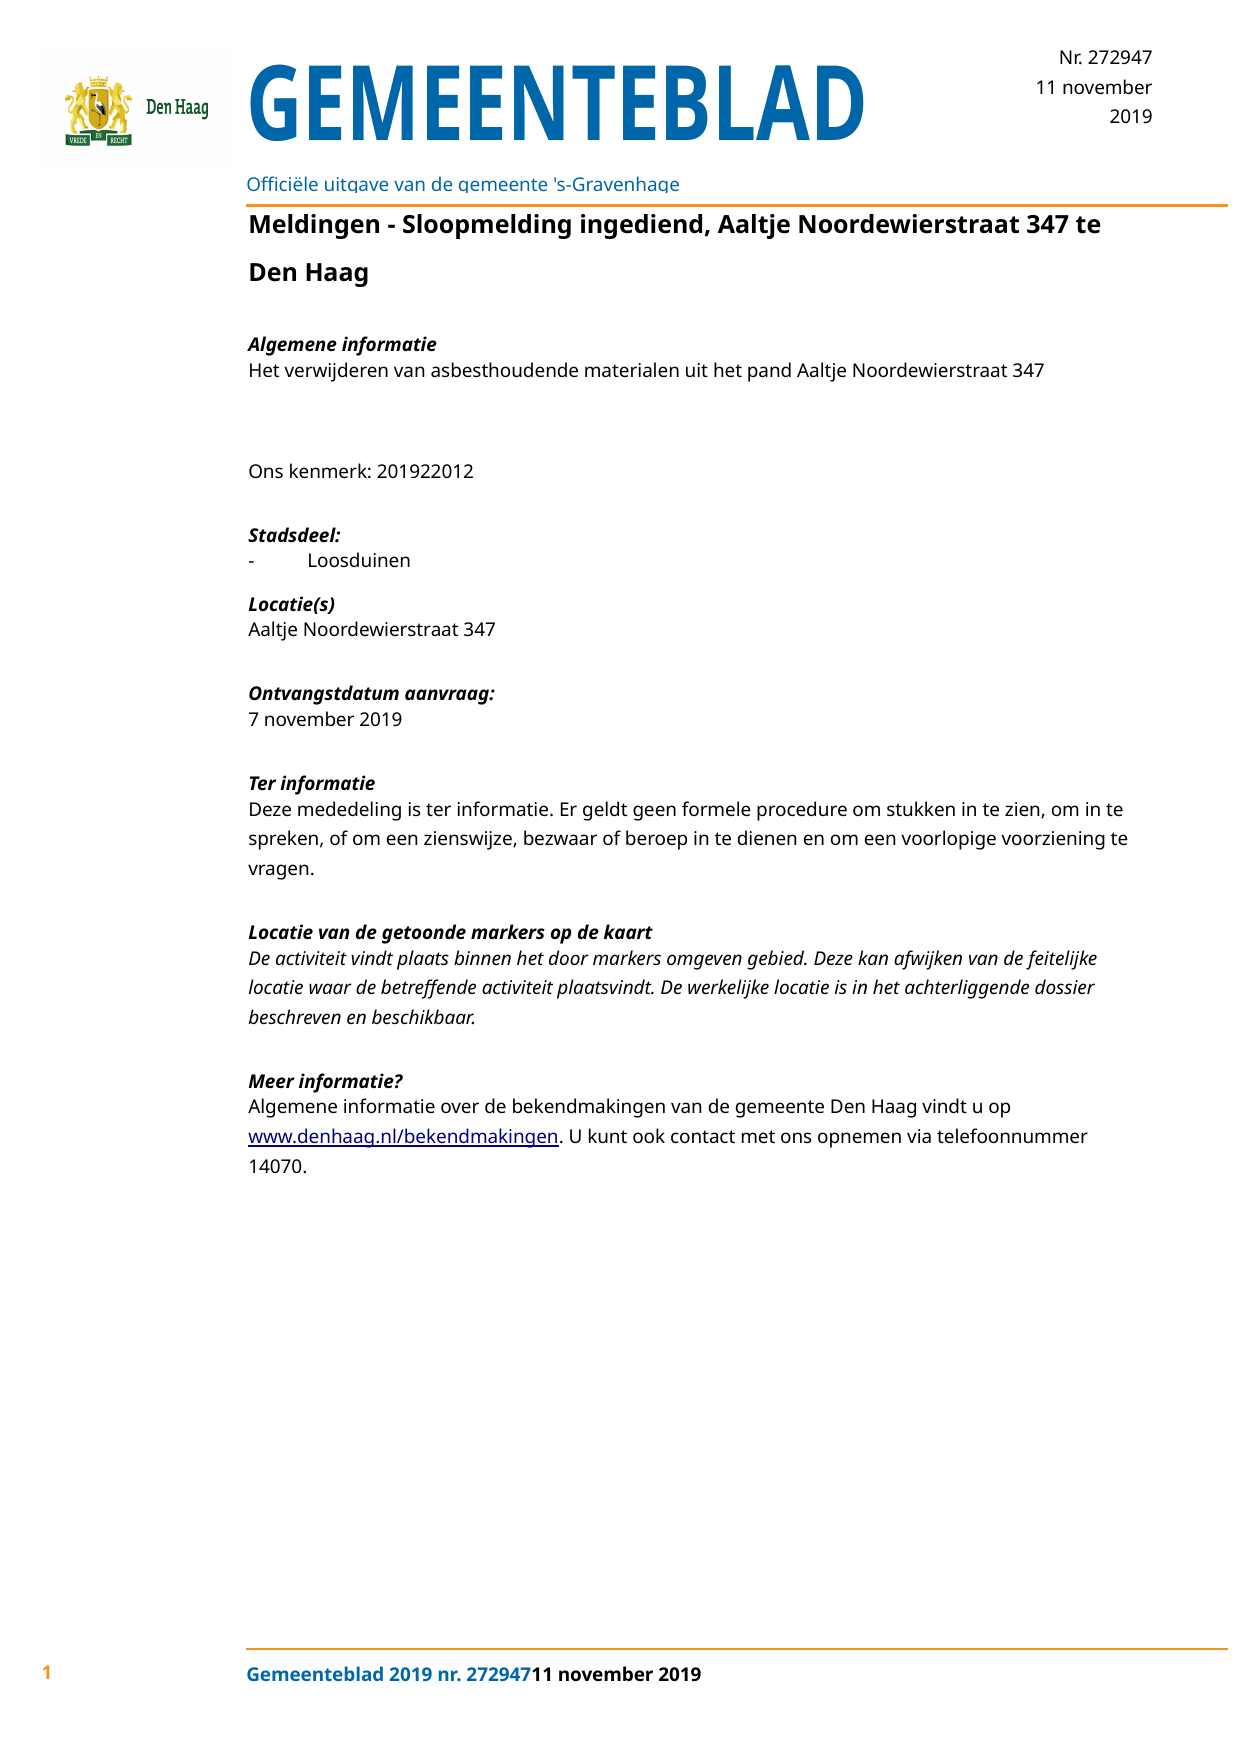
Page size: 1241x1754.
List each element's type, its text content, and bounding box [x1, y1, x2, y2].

text Locatie(s) [248, 591, 1152, 617]
text De activiteit vindt plaats binnen het door markers omgeven gebied. Deze kan afwijken van de feitelijke locatie waar de betreffende activiteit plaatsvindt. De werkelijke locatie is in het achterliggende dossier beschreven en beschikbaar. [248, 945, 1152, 1030]
text Deze mededeling is ter informatie. Er geldt geen formele procedure om stukken in te zien, om in te spreken, of om een zienswijze, bezwaar of beroep in te dienen en om een voorlopige voorziening te vragen. [248, 796, 1152, 881]
text Algemene informatie over de bekendmakingen van de gemeente Den Haag vindt u op www.denhaag.nl/bekendmakingen. U kunt ook contact met ons opnemen via telefoonnummer 14070. [248, 1094, 1152, 1178]
text Ter informatie [248, 770, 1152, 796]
text Aaltje Noordewierstraat 347 [248, 617, 1152, 642]
text Stadsdeel: [248, 522, 1152, 548]
picture [41, 47, 231, 172]
text Meer informatie? [248, 1068, 1152, 1094]
list Loosduinen [248, 548, 1152, 573]
text Ons kenmerk: 201922012 [248, 458, 1152, 484]
text Ontvangstdatum aanvraag: [248, 681, 1152, 706]
text 7 november 2019 [248, 706, 1152, 732]
text Algemene informatie [248, 331, 1152, 357]
text Het verwijderen van asbesthoudende materialen uit het pand Aaltje Noordewierstraat 347 [248, 357, 1152, 383]
text Locatie van de getoonde markers op de kaart [248, 919, 1152, 945]
text Meldingen - Sloopmelding ingediend, Aaltje Noordewierstraat 347 te Den Haag [248, 207, 1152, 288]
